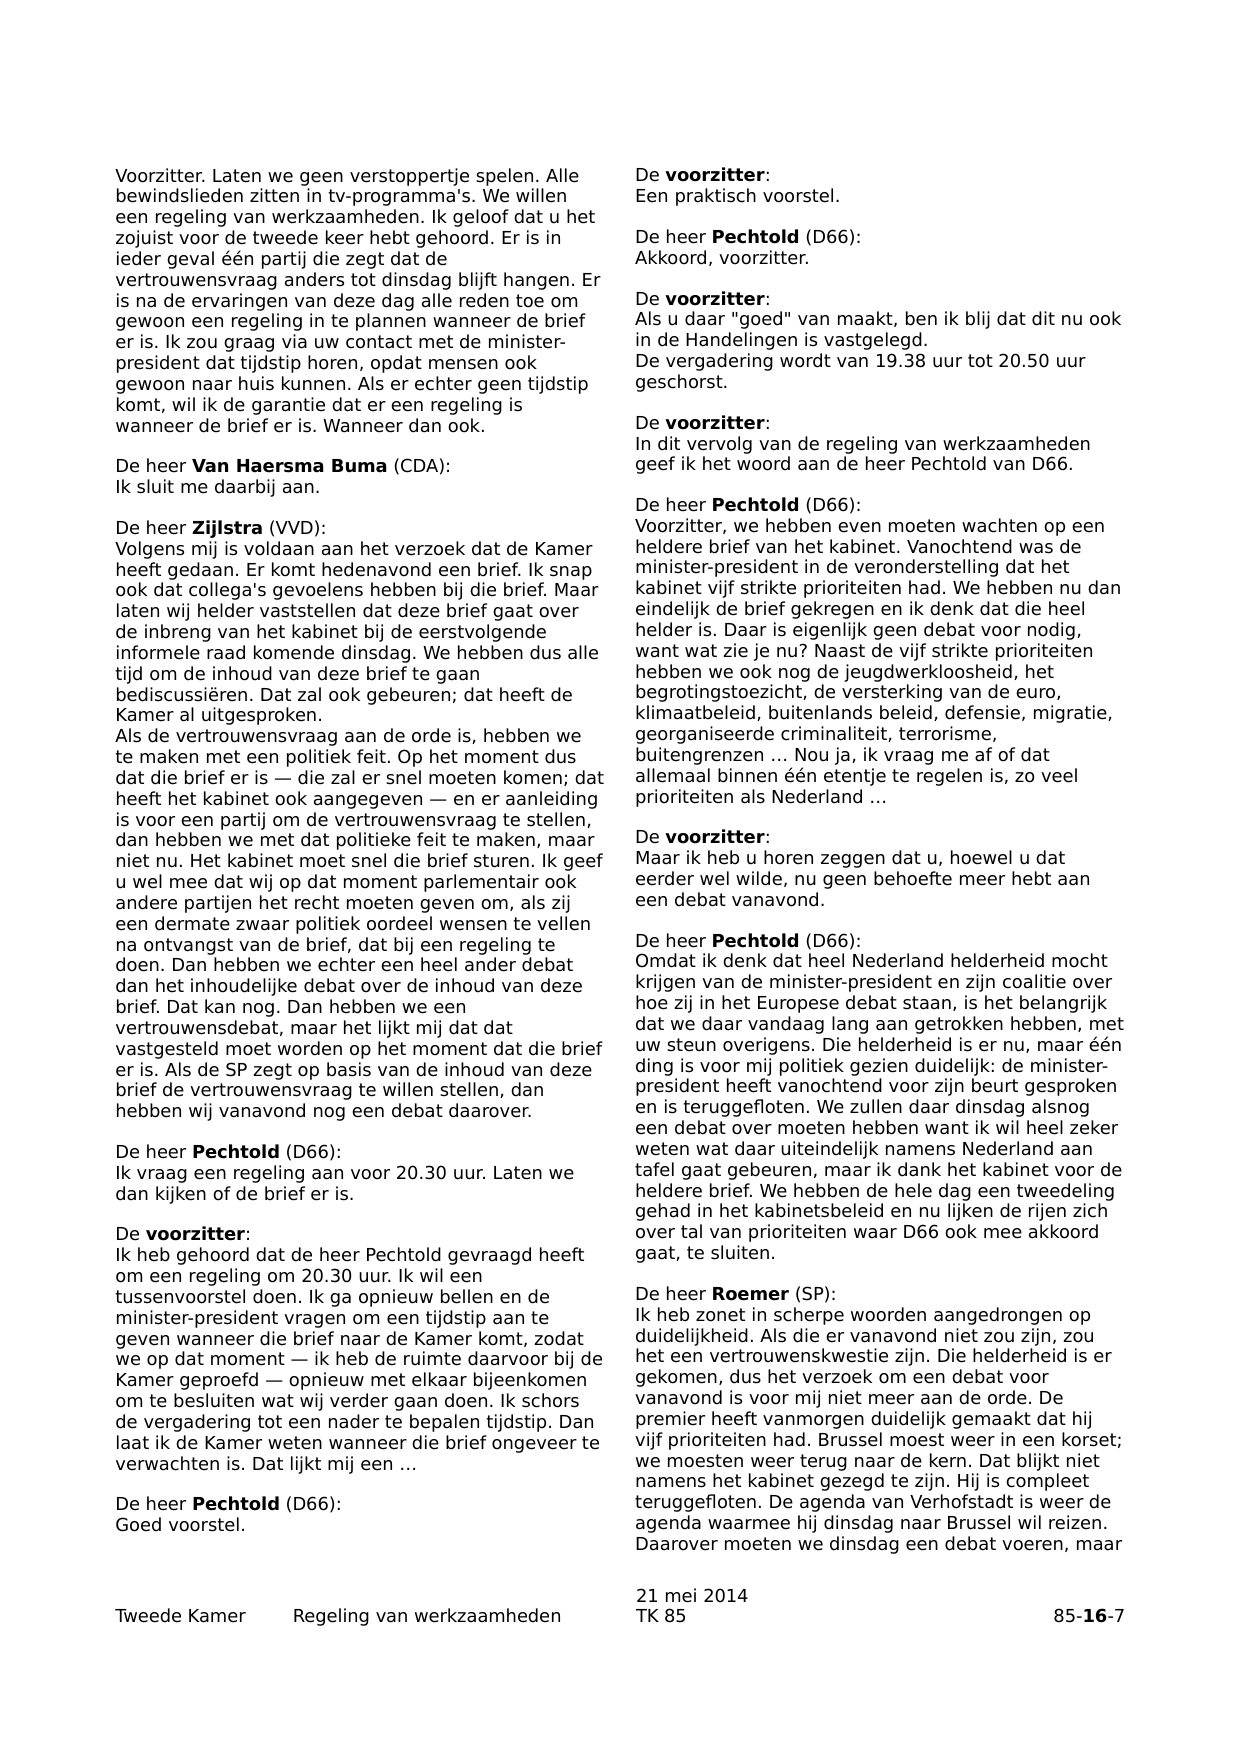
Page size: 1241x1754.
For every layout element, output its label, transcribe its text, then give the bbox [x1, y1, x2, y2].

text Een praktisch voorstel. [635, 186, 1125, 207]
text De voorzitter: [635, 827, 1125, 848]
text Omdat ik denk dat heel Nederland helderheid mocht krijgen van de minister-president en zijn coalitie over hoe zij in het Europese debat staan, is het belangrijk dat we daar vandaag lang aan getrokken hebben, met uw steun overigens. Die helderheid is er nu, maar één ding is voor mij politiek gezien duidelijk: de minister-president heeft vanochtend voor zijn beurt gesproken en is teruggefloten. We zullen daar dinsdag alsnog een debat over moeten hebben want ik wil heel zeker weten wat daar uiteindelijk namens Nederland aan tafel gaat gebeuren, maar ik dank het kabinet voor de heldere brief. We hebben de hele dag een tweedeling gehad in het kabinetsbeleid en nu lijken de rijen zich over tal van prioriteiten waar D66 ook mee akkoord gaat, te sluiten. [635, 951, 1125, 1264]
text Goed voorstel. [115, 1515, 605, 1536]
text Voorzitter, we hebben even moeten wachten op een heldere brief van het kabinet. Vanochtend was de minister-president in de veronderstelling dat het kabinet vijf strikte prioriteiten had. We hebben nu dan eindelijk de brief gekregen en ik denk dat die heel helder is. Daar is eigenlijk geen debat voor nodig, want wat zie je nu? Naast de vijf strikte prioriteiten hebben we ook nog de jeugdwerkloosheid, het begrotingstoezicht, de versterking van de euro, klimaatbeleid, buitenlands beleid, defensie, migratie, georganiseerde criminaliteit, terrorisme, buitengrenzen … Nou ja, ik vraag me af of dat allemaal binnen één etentje te regelen is, zo veel prioriteiten als Nederland … [635, 516, 1125, 807]
text Maar ik heb u horen zeggen dat u, hoewel u dat eerder wel wilde, nu geen behoefte meer hebt aan een debat vanavond. [635, 848, 1125, 911]
text De heer Zijlstra (VVD): [115, 518, 605, 538]
text Volgens mij is voldaan aan het verzoek dat de Kamer heeft gedaan. Er komt hedenavond een brief. Ik snap ook dat collega's gevoelens hebben bij die brief. Maar laten wij helder vaststellen dat deze brief gaat over de inbreng van het kabinet bij de eerstvolgende informele raad komende dinsdag. We hebben dus alle tijd om de inhoud van deze brief te gaan bediscussiëren. Dat zal ook gebeuren; dat heeft de Kamer al uitgesproken. [115, 538, 605, 726]
text De heer Van Haersma Buma (CDA): [115, 456, 605, 477]
text De voorzitter: [635, 165, 1125, 186]
text De heer Pechtold (D66): [635, 495, 1125, 516]
text Ik sluit me daarbij aan. [115, 477, 605, 498]
text De voorzitter: [635, 288, 1125, 309]
text Ik heb gehoord dat de heer Pechtold gevraagd heeft om een regeling om 20.30 uur. Ik wil een tussenvoorstel doen. Ik ga opnieuw bellen en de minister-president vragen om een tijdstip aan te geven wanneer die brief naar de Kamer komt, zodat we op dat moment — ik heb de ruimte daarvoor bij de Kamer geproefd — opnieuw met elkaar bijeenkomen om te besluiten wat wij verder gaan doen. Ik schors de vergadering tot een nader te bepalen tijdstip. Dan laat ik de Kamer weten wanneer die brief ongeveer te verwachten is. Dat lijkt mij een … [115, 1245, 605, 1474]
text Voorzitter. Laten we geen verstoppertje spelen. Alle bewindslieden zitten in tv-programma's. We willen een regeling van werkzaamheden. Ik geloof dat u het zojuist voor de tweede keer hebt gehoord. Er is in ieder geval één partij die zegt dat de vertrouwensvraag anders tot dinsdag blijft hangen. Er is na de ervaringen van deze dag alle reden toe om gewoon een regeling in te plannen wanneer de brief er is. Ik zou graag via uw contact met de minister-president dat tijdstip horen, opdat mensen ook gewoon naar huis kunnen. Als er echter geen tijdstip komt, wil ik de garantie dat er een regeling is wanneer de brief er is. Wanneer dan ook. [115, 165, 605, 436]
text De heer Pechtold (D66): [635, 931, 1125, 951]
text De voorzitter: [115, 1224, 605, 1245]
text De heer Pechtold (D66): [115, 1494, 605, 1515]
text Akkoord, voorzitter. [635, 248, 1125, 268]
text De vergadering wordt van 19.38 uur tot 20.50 uur geschorst. [635, 351, 1125, 392]
text De heer Roemer (SP): [635, 1284, 1125, 1304]
text In dit vervolg van de regeling van werkzaamheden geef ik het woord aan de heer Pechtold van D66. [635, 433, 1125, 475]
text De heer Pechtold (D66): [115, 1142, 605, 1162]
text De voorzitter: [635, 412, 1125, 433]
text Ik heb zonet in scherpe woorden aangedrongen op duidelijkheid. Als die er vanavond niet zou zijn, zou het een vertrouwenskwestie zijn. Die helderheid is er gekomen, dus het verzoek om een debat voor vanavond is voor mij niet meer aan de orde. De premier heeft vanmorgen duidelijk gemaakt dat hij vijf prioriteiten had. Brussel moest weer in een korset; we moesten weer terug naar de kern. Dat blijkt niet namens het kabinet gezegd te zijn. Hij is compleet teruggefloten. De agenda van Verhofstadt is weer de agenda waarmee hij dinsdag naar Brussel wil reizen. Daarover moeten we dinsdag een debat voeren, maar [635, 1304, 1125, 1554]
text Ik vraag een regeling aan voor 20.30 uur. Laten we dan kijken of de brief er is. [115, 1162, 605, 1204]
text De heer Pechtold (D66): [635, 227, 1125, 248]
text Als u daar "goed" van maakt, ben ik blij dat dit nu ook in de Handelingen is vastgelegd. [635, 309, 1125, 351]
text Als de vertrouwensvraag aan de orde is, hebben we te maken met een politiek feit. Op het moment dus dat die brief er is — die zal er snel moeten komen; dat heeft het kabinet ook aangegeven — en er aanleiding is voor een partij om de vertrouwensvraag te stellen, dan hebben we met dat politieke feit te maken, maar niet nu. Het kabinet moet snel die brief sturen. Ik geef u wel mee dat wij op dat moment parlementair ook andere partijen het recht moeten geven om, als zij een dermate zwaar politiek oordeel wensen te vellen na ontvangst van de brief, dat bij een regeling te doen. Dan hebben we echter een heel ander debat dan het inhoudelijke debat over de inhoud van deze brief. Dat kan nog. Dan hebben we een vertrouwensdebat, maar het lijkt mij dat dat vastgesteld moet worden op het moment dat die brief er is. Als de SP zegt op basis van de inhoud van deze brief de vertrouwensvraag te willen stellen, dan hebben wij vanavond nog een debat daarover. [115, 726, 605, 1122]
